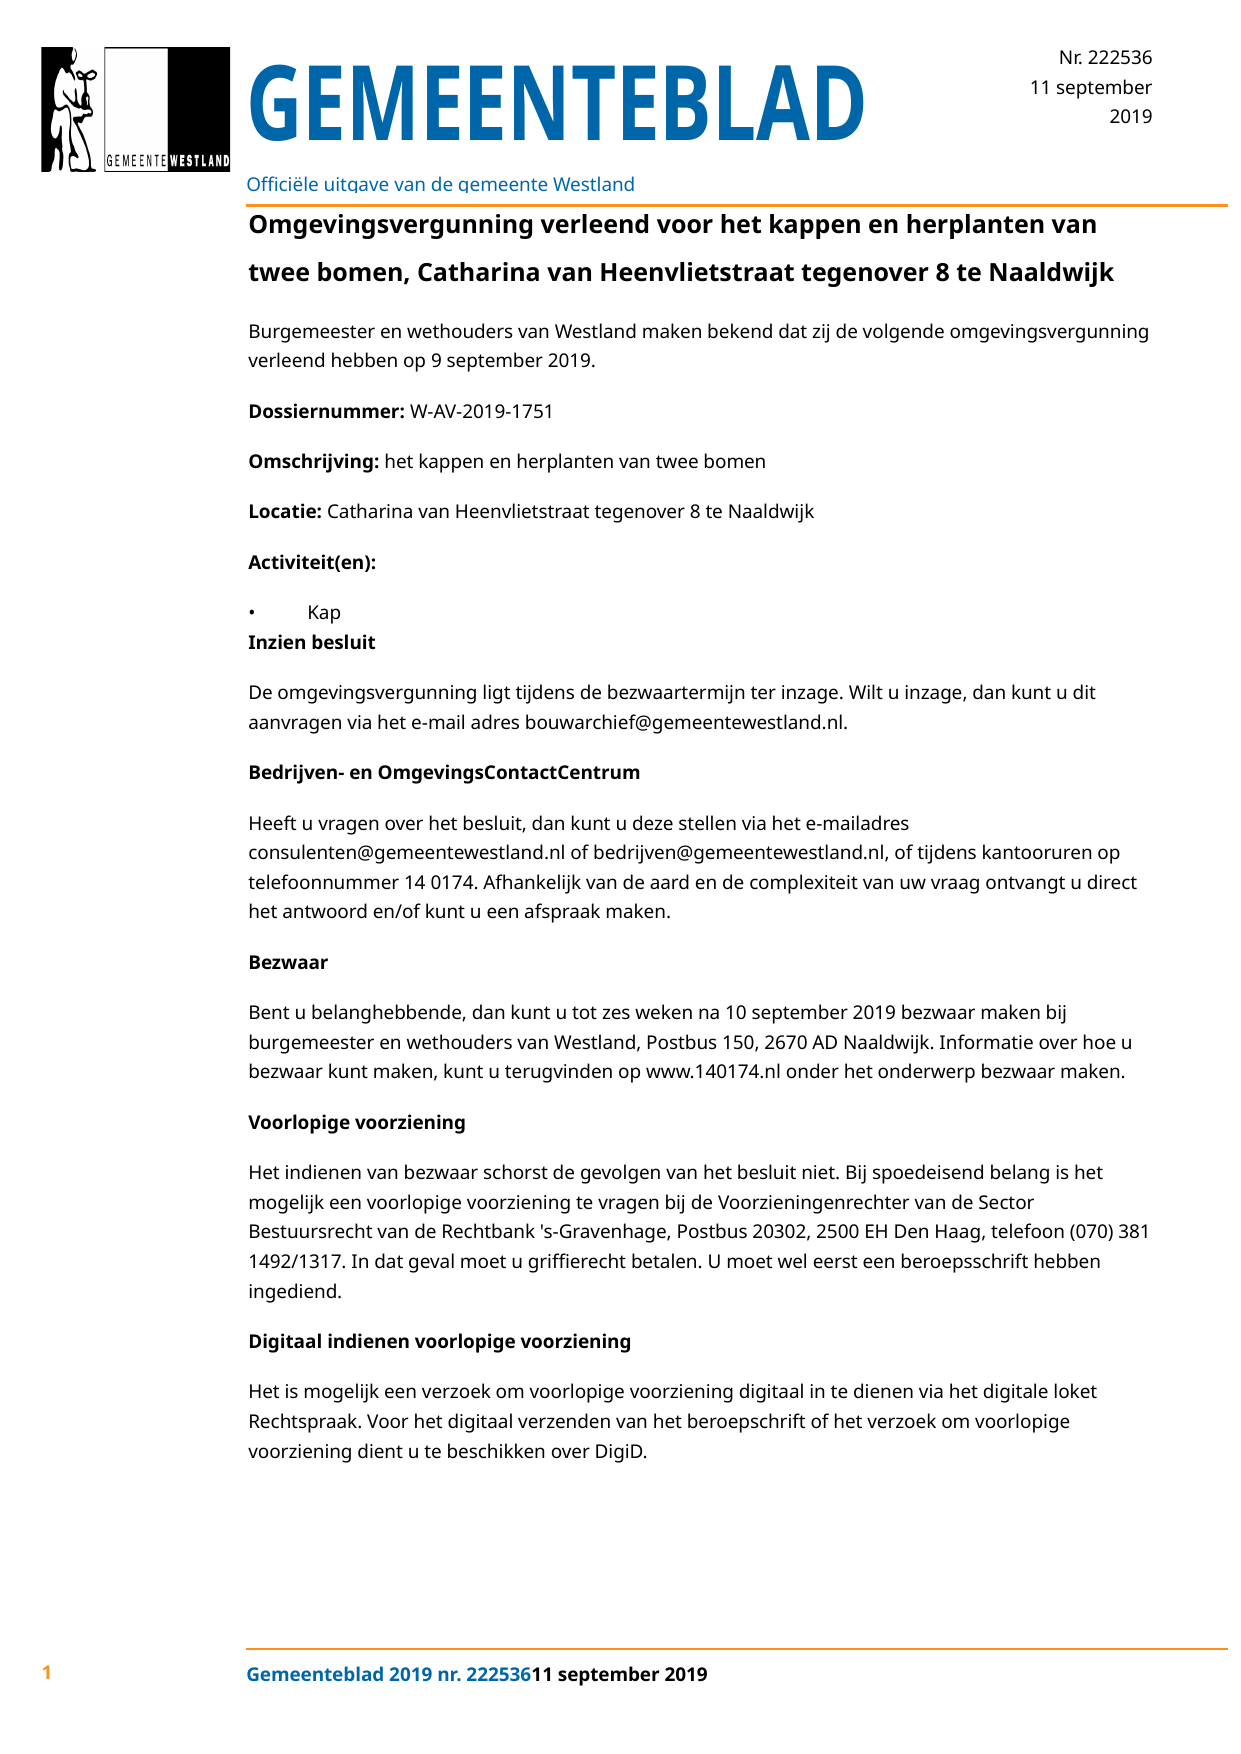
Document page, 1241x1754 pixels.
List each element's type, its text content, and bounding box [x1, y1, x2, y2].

list Kap [248, 599, 1152, 625]
text Dossiernummer: W-AV-2019-1751 [248, 398, 1152, 424]
picture [41, 47, 231, 172]
text Omschrijving: het kappen en herplanten van twee bomen [248, 448, 1152, 474]
text Bedrijven- en OmgevingsContactCentrum [248, 759, 1152, 785]
text Activiteit(en): [248, 549, 1152, 575]
text Voorlopige voorziening [248, 1109, 1152, 1135]
text Locatie: Catharina van Heenvlietstraat tegenover 8 te Naaldwijk [248, 499, 1152, 524]
text De omgevingsvergunning ligt tijdens de bezwaartermijn ter inzage. Wilt u inzage, dan kunt u dit aanvragen via het e-mail adres bouwarchief@gemeentewestland.nl. [248, 679, 1152, 735]
text Omgevingsvergunning verleend voor het kappen en herplanten van twee bomen, Catharina van Heenvlietstraat tegenover 8 te Naaldwijk [248, 207, 1152, 288]
text Burgemeester en wethouders van Westland maken bekend dat zij de volgende omgevingsvergunning verleend hebben op 9 september 2019. [248, 318, 1152, 373]
text Inzien besluit [248, 629, 1152, 655]
text Bezwaar [248, 949, 1152, 975]
text Het is mogelijk een verzoek om voorlopige voorziening digitaal in te dienen via het digitale loket Rechtspraak. Voor het digitaal verzenden van het beroepschrift of het verzoek om voorlopige voorziening dient u te beschikken over DigiD. [248, 1379, 1152, 1464]
text Het indienen van bezwaar schorst de gevolgen van het besluit niet. Bij spoedeisend belang is het mogelijk een voorlopige voorziening te vragen bij de Voorzieningenrechter van de Sector Bestuursrecht van de Rechtbank 's-Gravenhage, Postbus 20302, 2500 EH Den Haag, telefoon (070) 381 1492/1317. In dat geval moet u griffierecht betalen. U moet wel eerst een beroepsschrift hebben ingediend. [248, 1159, 1152, 1304]
text Heeft u vragen over het besluit, dan kunt u deze stellen via het e-mailadres consulenten@gemeentewestland.nl of bedrijven@gemeentewestland.nl, of tijdens kantooruren op telefoonnummer 14 0174. Afhankelijk van de aard en de complexiteit van uw vraag ontvangt u direct het antwoord en/of kunt u een afspraak maken. [248, 810, 1152, 924]
text Bent u belanghebbende, dan kunt u tot zes weken na 10 september 2019 bezwaar maken bij burgemeester en wethouders van Westland, Postbus 150, 2670 AD Naaldwijk. Informatie over hoe u bezwaar kunt maken, kunt u terugvinden op www.140174.nl onder het onderwerp bezwaar maken. [248, 999, 1152, 1084]
text Digitaal indienen voorlopige voorziening [248, 1328, 1152, 1354]
